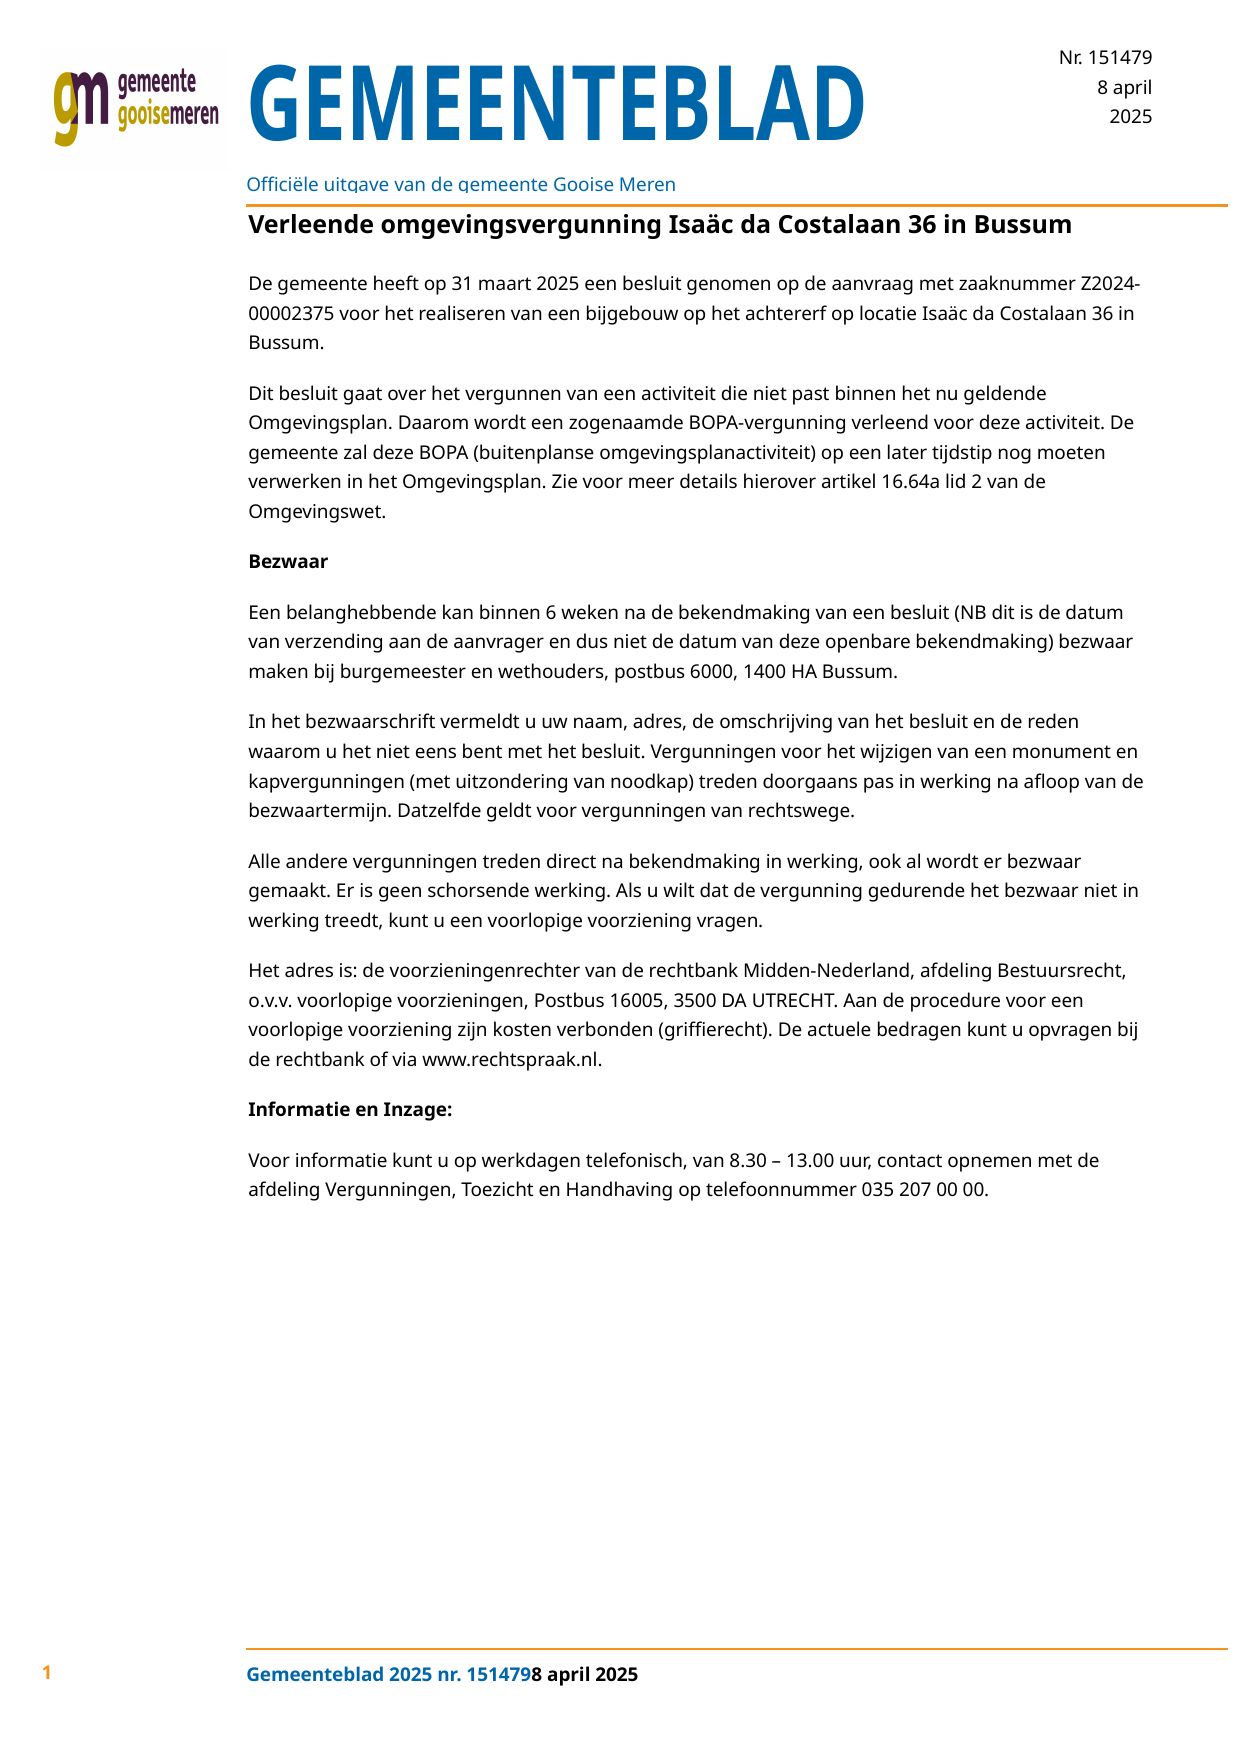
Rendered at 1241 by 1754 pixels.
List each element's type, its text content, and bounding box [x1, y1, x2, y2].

text Dit besluit gaat over het vergunnen van een activiteit die niet past binnen het nu geldende Omgevingsplan. Daarom wordt een zogenaamde BOPA-vergunning verleend voor deze activiteit. De gemeente zal deze BOPA (buitenplanse omgevingsplanactiviteit) op een later tijdstip nog moeten verwerken in het Omgevingsplan. Zie voor meer details hierover artikel 16.64a lid 2 van de Omgevingswet. [248, 380, 1152, 524]
text Voor informatie kunt u op werkdagen telefonisch, van 8.30 – 13.00 uur, contact opnemen met de afdeling Vergunningen, Toezicht en Handhaving op telefoonnummer 035 207 00 00. [248, 1147, 1152, 1202]
text Een belanghebbende kan binnen 6 weken na de bekendmaking van een besluit (NB dit is de datum van verzending aan de aanvrager en dus niet de datum van deze openbare bekendmaking) bezwaar maken bij burgemeester en wethouders, postbus 6000, 1400 HA Bussum. [248, 599, 1152, 684]
text Het adres is: de voorzieningenrechter van de rechtbank Midden-Nederland, afdeling Bestuursrecht, o.v.v. voorlopige voorzieningen, Postbus 16005, 3500 DA UTRECHT. Aan de procedure voor een voorlopige voorziening zijn kosten verbonden (griffierecht). De actuele bedragen kunt u opvragen bij de rechtbank of via www.rechtspraak.nl. [248, 957, 1152, 1072]
text Bezwaar [248, 549, 1152, 574]
text Informatie en Inzage: [248, 1097, 1152, 1122]
picture [41, 47, 231, 172]
text Alle andere vergunningen treden direct na bekendmaking in werking, ook al wordt er bezwaar gemaakt. Er is geen schorsende werking. Als u wilt dat de vergunning gedurende het bezwaar niet in werking treedt, kunt u een voorlopige voorziening vragen. [248, 848, 1152, 933]
text Verleende omgevingsvergunning Isaäc da Costalaan 36 in Bussum [248, 207, 1152, 241]
text In het bezwaarschrift vermeldt u uw naam, adres, de omschrijving van het besluit en de reden waarom u het niet eens bent met het besluit. Vergunningen voor het wijzigen van een monument en kapvergunningen (met uitzondering van noodkap) treden doorgaans pas in werking na afloop van de bezwaartermijn. Datzelfde geldt voor vergunningen van rechtswege. [248, 709, 1152, 823]
text De gemeente heeft op 31 maart 2025 een besluit genomen op de aanvraag met zaaknummer Z2024-00002375 voor het realiseren van een bijgebouw op het achtererf op locatie Isaäc da Costalaan 36 in Bussum. [248, 270, 1152, 355]
